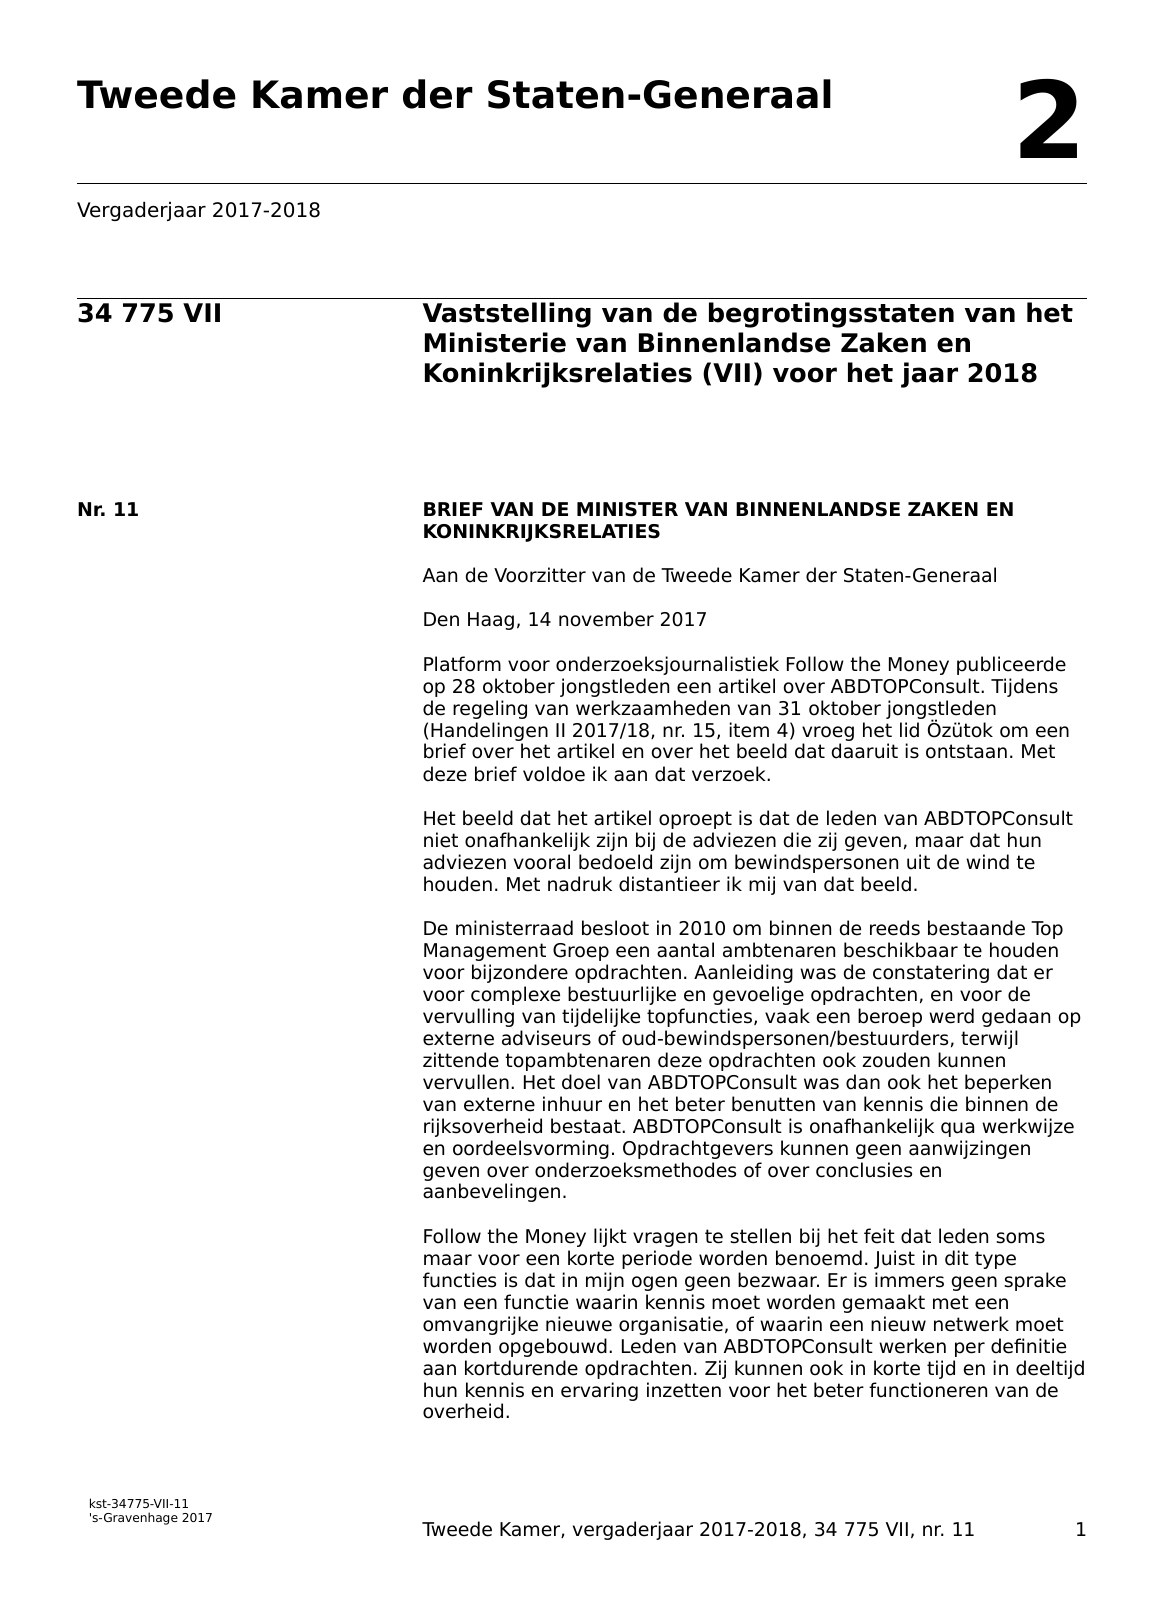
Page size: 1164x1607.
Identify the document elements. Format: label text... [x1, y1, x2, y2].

text 's-Gravenhage 2017 [88, 1511, 323, 1525]
text Platform voor onderzoeksjournalistiek Follow the Money publiceerde op 28 oktober jongstleden een artikel over ABDTOPConsult. Tijdens de regeling van werkzaamheden van 31 oktober jongstleden (Handelingen II 2017/18, nr. 15, item 4) vroeg het lid Özütok om een brief over het artikel en over het beeld dat daaruit is ontstaan. Met deze brief voldoe ik aan dat verzoek. [422, 653, 1087, 785]
text Het beeld dat het artikel oproept is dat de leden van ABDTOPConsult niet onafhankelijk zijn bij de adviezen die zij geven, maar dat hun adviezen vooral bedoeld zijn om bewindspersonen uit de wind te houden. Met nadruk distantieer ik mij van dat beeld. [422, 808, 1087, 896]
text De ministerraad besloot in 2010 om binnen de reeds bestaande Top Management Groep een aantal ambtenaren beschikbaar te houden voor bijzondere opdrachten. Aanleiding was de constatering dat er voor complexe bestuurlijke en gevoelige opdrachten, en voor de vervulling van tijdelijke topfuncties, vaak een beroep werd gedaan op externe adviseurs of oud-bewindspersonen/bestuurders, terwijl zittende topambtenaren deze opdrachten ook zouden kunnen vervullen. Het doel van ABDTOPConsult was dan ook het beperken van externe inhuur en het beter benutten van kennis die binnen de rijksoverheid bestaat. ABDTOPConsult is onafhankelijk qua werkwijze en oordeelsvorming. Opdrachtgevers kunnen geen aanwijzingen geven over onderzoeksmethodes of over conclusies en aanbevelingen. [422, 918, 1087, 1203]
text Aan de Voorzitter van de Tweede Kamer der Staten-Generaal [422, 565, 1087, 587]
subtitle Nr. 11 BRIEF VAN DE MINISTER VAN BINNENLANDSE ZAKEN EN KONINKRIJKSRELATIES [77, 499, 1087, 543]
table_cell Vergaderjaar 2017-2018 [77, 184, 1087, 298]
text Den Haag, 14 november 2017 [422, 609, 1087, 631]
table_header 2 [886, 59, 1087, 183]
text kst-34775-VII-11 [88, 1497, 323, 1511]
text Follow the Money lijkt vragen te stellen bij het feit dat leden soms maar voor een korte periode worden benoemd. Juist in dit type functies is dat in mijn ogen geen bezwaar. Er is immers geen sprake van een functie waarin kennis moet worden gemaakt met een omvangrijke nieuwe organisatie, of waarin een nieuw netwerk moet worden opgebouwd. Leden van ABDTOPConsult werken per definitie aan kortdurende opdrachten. Zij kunnen ook in korte tijd en in deeltijd hun kennis en ervaring inzetten voor het beter functioneren van de overheid. [422, 1226, 1087, 1423]
table_header Tweede Kamer der Staten-Generaal [77, 59, 886, 183]
subtitle 34 775 VII Vaststelling van de begrotingsstaten van het Ministerie van Binnenlandse Zaken en Koninkrijksrelaties (VII) voor het jaar 2018 [77, 299, 1087, 388]
